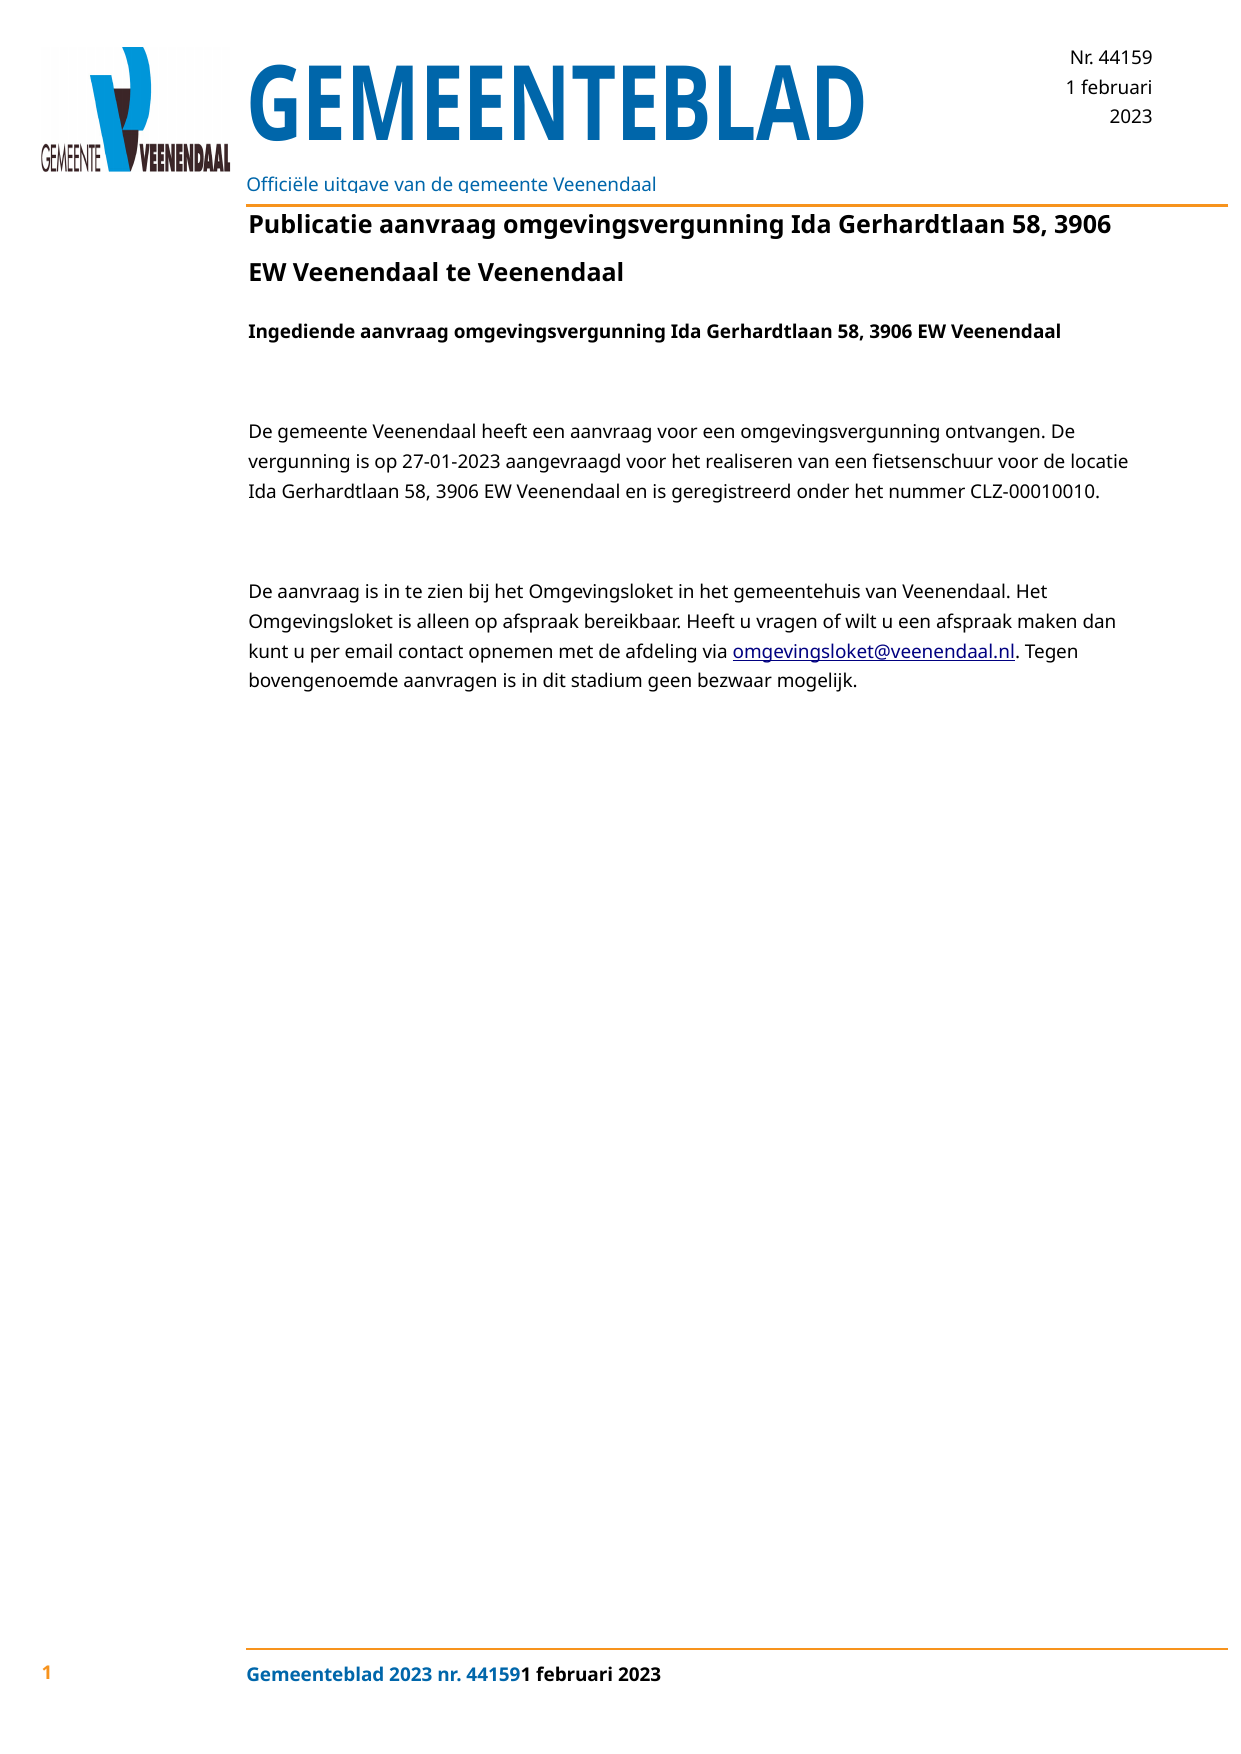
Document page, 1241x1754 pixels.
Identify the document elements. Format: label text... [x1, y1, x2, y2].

text De gemeente Veenendaal heeft een aanvraag voor een omgevingsvergunning ontvangen. De vergunning is op 27-01-2023 aangevraagd voor het realiseren van een fietsenschuur voor de locatie Ida Gerhardtlaan 58, 3906 EW Veenendaal en is geregistreerd onder het nummer CLZ-00010010. [248, 419, 1152, 504]
text Publicatie aanvraag omgevingsvergunning Ida Gerhardtlaan 58, 3906 EW Veenendaal te Veenendaal [248, 207, 1152, 288]
text De aanvraag is in te zien bij het Omgevingsloket in het gemeentehuis van Veenendaal. Het Omgevingsloket is alleen op afspraak bereikbaar. Heeft u vragen of wilt u een afspraak maken dan kunt u per email contact opnemen met de afdeling via omgevingsloket@veenendaal.nl. Tegen bovengenoemde aanvragen is in dit stadium geen bezwaar mogelijk. [248, 579, 1152, 693]
picture [123, 47, 231, 172]
text Ingediende aanvraag omgevingsvergunning Ida Gerhardtlaan 58, 3906 EW Veenendaal [248, 318, 1152, 344]
picture [41, 47, 130, 172]
